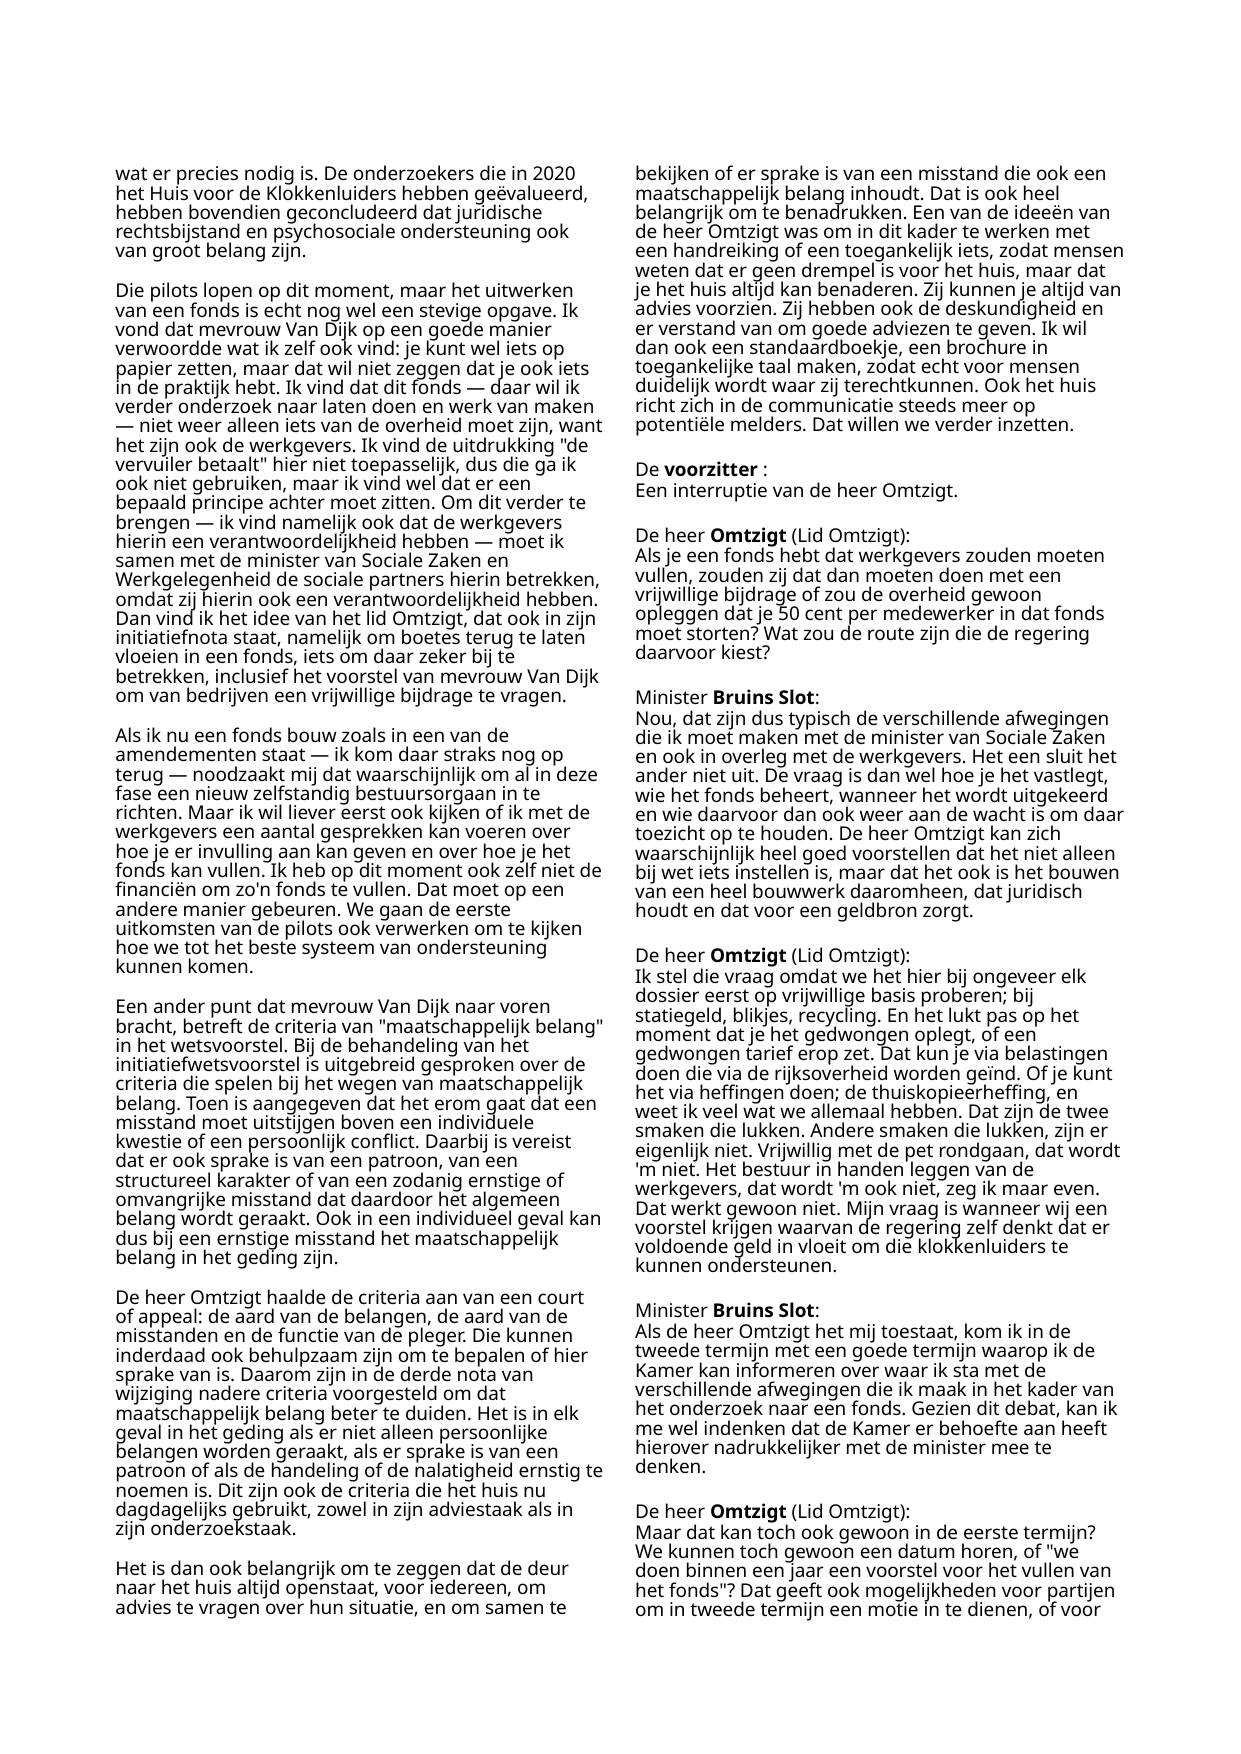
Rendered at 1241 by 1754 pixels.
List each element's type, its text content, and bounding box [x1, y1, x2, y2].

text Ik stel die vraag omdat we het hier bij ongeveer elk dossier eerst op vrijwillige basis proberen; bij statiegeld, blikjes, recycling. En het lukt pas op het moment dat je het gedwongen oplegt, of een gedwongen tarief erop zet. Dat kun je via belastingen doen die via de rijksoverheid worden geïnd. Of je kunt het via heffingen doen; de thuiskopieerheffing, en weet ik veel wat we allemaal hebben. Dat zijn de twee smaken die lukken. Andere smaken die lukken, zijn er eigenlijk niet. Vrijwillig met de pet rondgaan, dat wordt 'm niet. Het bestuur in handen leggen van de werkgevers, dat wordt 'm ook niet, zeg ik maar even. Dat werkt gewoon niet. Mijn vraag is wanneer wij een voorstel krijgen waarvan de regering zelf denkt dat er voldoende geld in vloeit om die klokkenluiders te kunnen ondersteunen. [635, 968, 1125, 1277]
text Een ander punt dat mevrouw Van Dijk naar voren bracht, betreft de criteria van "maatschappelijk belang" in het wetsvoorstel. Bij de behandeling van het initiatiefwetsvoorstel is uitgebreid gesproken over de criteria die spelen bij het wegen van maatschappelijk belang. Toen is aangegeven dat het erom gaat dat een misstand moet uitstijgen boven een individuele kwestie of een persoonlijk conflict. Daarbij is vereist dat er ook sprake is van een patroon, van een structureel karakter of van een zodanig ernstige of omvangrijke misstand dat daardoor het algemeen belang wordt geraakt. Ook in een individueel geval kan dus bij een ernstige misstand het maatschappelijk belang in het geding zijn. [115, 998, 605, 1268]
text Als je een fonds hebt dat werkgevers zouden moeten vullen, zouden zij dat dan moeten doen met een vrijwillige bijdrage of zou de overheid gewoon opleggen dat je 50 cent per medewerker in dat fonds moet storten? Wat zou de route zijn die de regering daarvoor kiest? [635, 547, 1125, 663]
text bekijken of er sprake is van een misstand die ook een maatschappelijk belang inhoudt. Dat is ook heel belangrijk om te benadrukken. Een van de ideeën van de heer Omtzigt was om in dit kader te werken met een handreiking of een toegankelijk iets, zodat mensen weten dat er geen drempel is voor het huis, maar dat je het huis altijd kan benaderen. Zij kunnen je altijd van advies voorzien. Zij hebben ook de deskundigheid en er verstand van om goede adviezen te geven. Ik wil dan ook een standaardboekje, een brochure in toegankelijke taal maken, zodat echt voor mensen duidelijk wordt waar zij terechtkunnen. Ook het huis richt zich in de communicatie steeds meer op potentiële melders. Dat willen we verder inzetten. [635, 165, 1125, 435]
text Als ik nu een fonds bouw zoals in een van de amendementen staat — ik kom daar straks nog op terug — noodzaakt mij dat waarschijnlijk om al in deze fase een nieuw zelfstandig bestuursorgaan in te richten. Maar ik wil liever eerst ook kijken of ik met de werkgevers een aantal gesprekken kan voeren over hoe je er invulling aan kan geven en over hoe je het fonds kan vullen. Ik heb op dit moment ook zelf niet de financiën om zo'n fonds te vullen. Dat moet op een andere manier gebeuren. We gaan de eerste uitkomsten van de pilots ook verwerken om te kijken hoe we tot het beste systeem van ondersteuning kunnen komen. [115, 727, 605, 978]
text Minister Bruins Slot: [635, 684, 1125, 710]
text De heer Omtzigt (Lid Omtzigt): [635, 942, 1125, 968]
text Die pilots lopen op dit moment, maar het uitwerken van een fonds is echt nog wel een stevige opgave. Ik vond dat mevrouw Van Dijk op een goede manier verwoordde wat ik zelf ook vind: je kunt wel iets op papier zetten, maar dat wil niet zeggen dat je ook iets in de praktijk hebt. Ik vind dat dit fonds — daar wil ik verder onderzoek naar laten doen en werk van maken — niet weer alleen iets van de overheid moet zijn, want het zijn ook de werkgevers. Ik vind de uitdrukking "de vervuiler betaalt" hier niet toepasselijk, dus die ga ik ook niet gebruiken, maar ik vind wel dat er een bepaald principe achter moet zitten. Om dit verder te brengen — ik vind namelijk ook dat de werkgevers hierin een verantwoordelijkheid hebben — moet ik samen met de minister van Sociale Zaken en Werkgelegenheid de sociale partners hierin betrekken, omdat zij hierin ook een verantwoordelijkheid hebben. Dan vind ik het idee van het lid Omtzigt, dat ook in zijn initiatiefnota staat, namelijk om boetes terug te laten vloeien in een fonds, iets om daar zeker bij te betrekken, inclusief het voorstel van mevrouw Van Dijk om van bedrijven een vrijwillige bijdrage te vragen. [115, 282, 605, 706]
text De heer Omtzigt haalde de criteria aan van een court of appeal: de aard van de belangen, de aard van de misstanden en de functie van de pleger. Die kunnen inderdaad ook behulpzaam zijn om te bepalen of hier sprake van is. Daarom zijn in de derde nota van wijziging nadere criteria voorgesteld om dat maatschappelijk belang beter te duiden. Het is in elk geval in het geding als er niet alleen persoonlijke belangen worden geraakt, als er sprake is van een patroon of als de handeling of de nalatigheid ernstig te noemen is. Dit zijn ook de criteria die het huis nu dagdagelijks gebruikt, zowel in zijn adviestaak als in zijn onderzoekstaak. [115, 1289, 605, 1539]
text De voorzitter : [635, 456, 1125, 482]
text Het is dan ook belangrijk om te zeggen dat de deur naar het huis altijd openstaat, voor iedereen, om advies te vragen over hun situatie, en om samen te [115, 1560, 605, 1618]
text Minister Bruins Slot: [635, 1297, 1125, 1323]
text De heer Omtzigt (Lid Omtzigt): [635, 522, 1125, 547]
text Als de heer Omtzigt het mij toestaat, kom ik in de tweede termijn met een goede termijn waarop ik de Kamer kan informeren over waar ik sta met de verschillende afwegingen die ik maak in het kader van het onderzoek naar een fonds. Gezien dit debat, kan ik me wel indenken dat de Kamer er behoefte aan heeft hierover nadrukkelijker met de minister mee te denken. [635, 1323, 1125, 1477]
text De heer Omtzigt (Lid Omtzigt): [635, 1498, 1125, 1524]
text Nou, dat zijn dus typisch de verschillende afwegingen die ik moet maken met de minister van Sociale Zaken en ook in overleg met de werkgevers. Het een sluit het ander niet uit. De vraag is dan wel hoe je het vastlegt, wie het fonds beheert, wanneer het wordt uitgekeerd en wie daarvoor dan ook weer aan de wacht is om daar toezicht op te houden. De heer Omtzigt kan zich waarschijnlijk heel goed voorstellen dat het niet alleen bij wet iets instellen is, maar dat het ook is het bouwen van een heel bouwwerk daaromheen, dat juridisch houdt en dat voor een geldbron zorgt. [635, 710, 1125, 922]
text wat er precies nodig is. De onderzoekers die in 2020 het Huis voor de Klokkenluiders hebben geëvalueerd, hebben bovendien geconcludeerd dat juridische rechtsbijstand en psychosociale ondersteuning ook van groot belang zijn. [115, 165, 605, 262]
text Een interruptie van de heer Omtzigt. [635, 482, 1125, 501]
text Maar dat kan toch ook gewoon in de eerste termijn? We kunnen toch gewoon een datum horen, of "we doen binnen een jaar een voorstel voor het vullen van het fonds"? Dat geeft ook mogelijkheden voor partijen om in tweede termijn een motie in te dienen, of voor [635, 1524, 1125, 1620]
